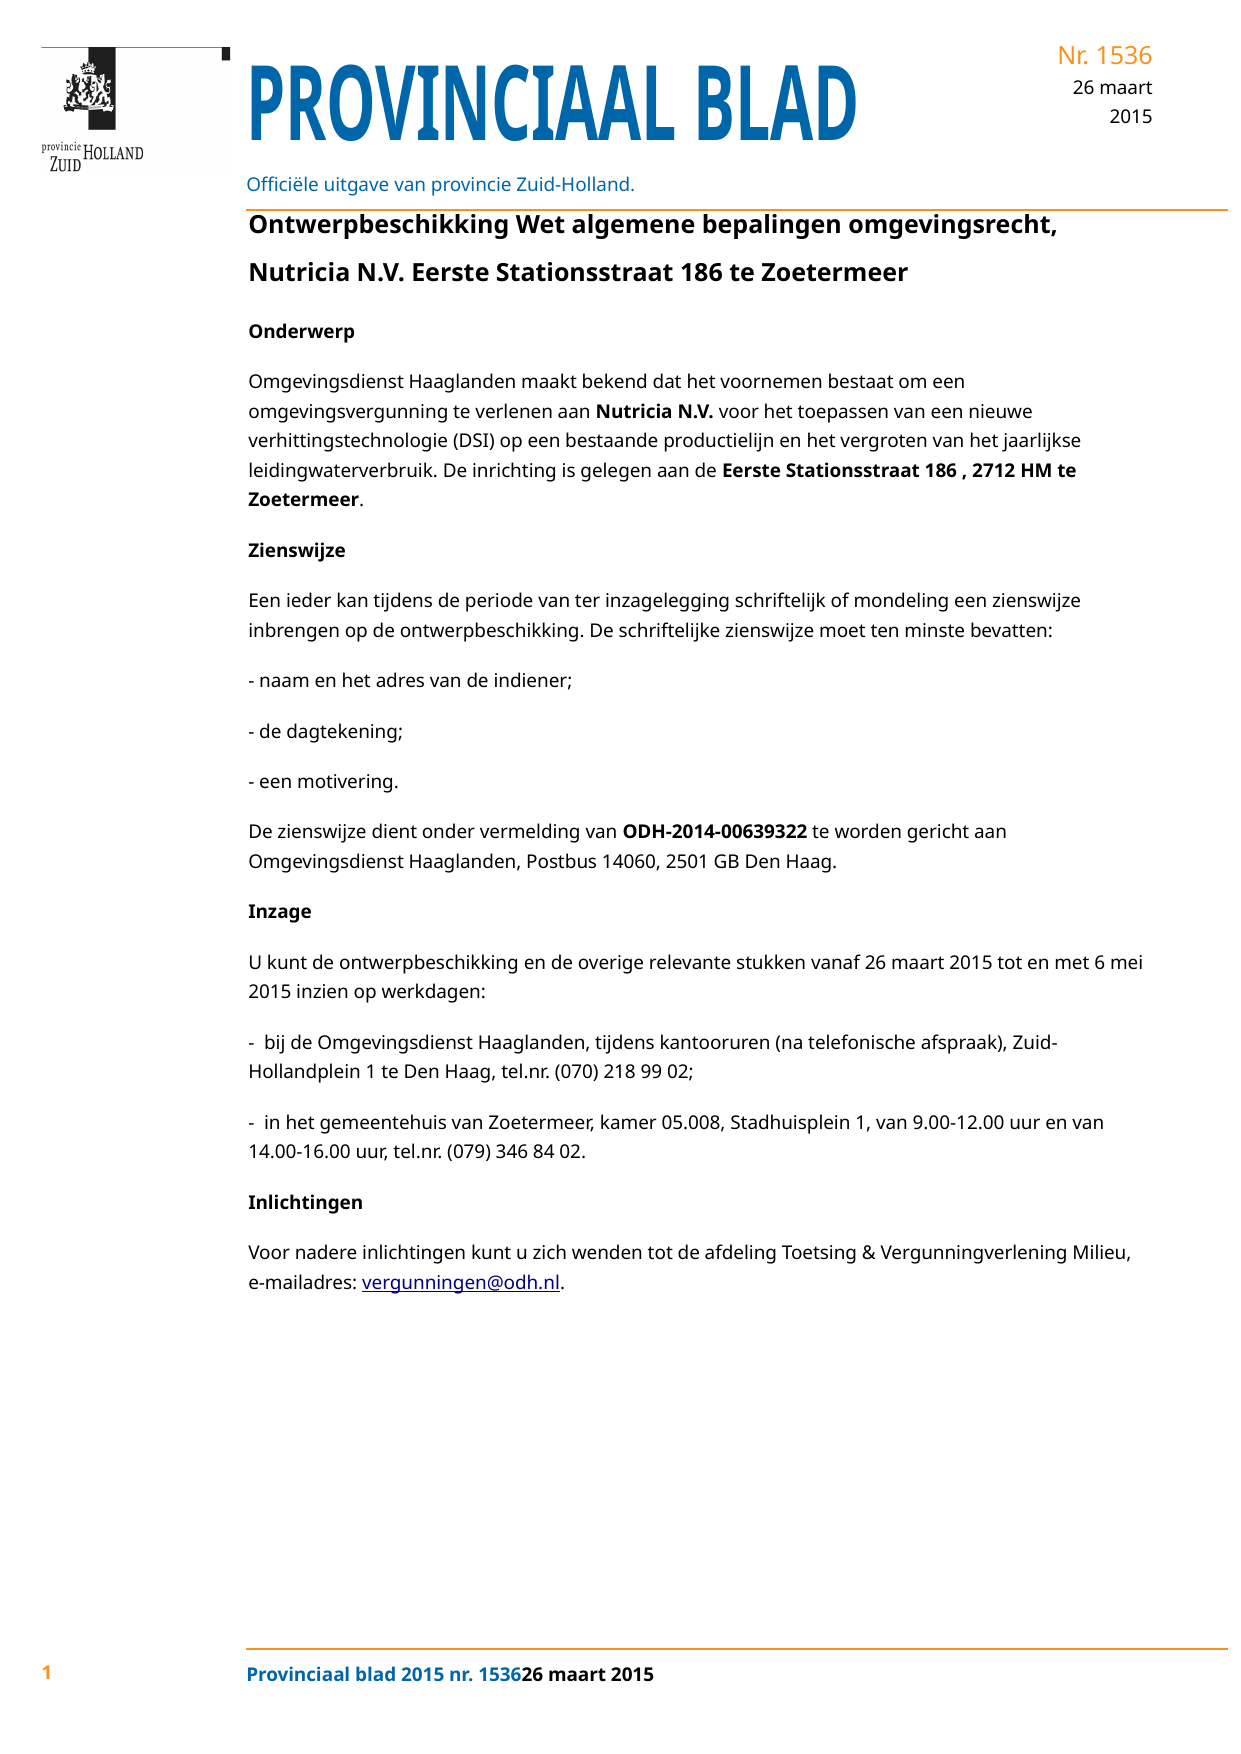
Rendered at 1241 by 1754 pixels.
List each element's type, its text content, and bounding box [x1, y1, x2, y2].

text Inlichtingen [248, 1189, 1152, 1215]
picture [41, 47, 231, 172]
text - in het gemeentehuis van Zoetermeer, kamer 05.008, Stadhuisplein 1, van 9.00-12.00 uur en van 14.00-16.00 uur, tel.nr. (079) 346 84 02. [248, 1109, 1152, 1164]
text De zienswijze dient onder vermelding van ODH-2014-00639322 te worden gericht aan Omgevingsdienst Haaglanden, Postbus 14060, 2501 GB Den Haag. [248, 819, 1152, 874]
text - bij de Omgevingsdienst Haaglanden, tijdens kantooruren (na telefonische afspraak), Zuid-Hollandplein 1 te Den Haag, tel.nr. (070) 218 99 02; [248, 1029, 1152, 1084]
text U kunt de ontwerpbeschikking en de overige relevante stukken vanaf 26 maart 2015 tot en met 6 mei 2015 inzien op werkdagen: [248, 949, 1152, 1004]
text Inzage [248, 899, 1152, 924]
text - naam en het adres van de indiener; [248, 667, 1152, 693]
text Voor nadere inlichtingen kunt u zich wenden tot de afdeling Toetsing & Vergunningverlening Milieu, e-mailadres: vergunningen@odh.nl. [248, 1239, 1152, 1295]
text - een motivering. [248, 768, 1152, 794]
text Zienswijze [248, 537, 1152, 563]
text Ontwerpbeschikking Wet algemene bepalingen omgevingsrecht, Nutricia N.V. Eerste Stationsstraat 186 te Zoetermeer [248, 211, 1152, 288]
text Onderwerp [248, 318, 1152, 344]
text Een ieder kan tijdens de periode van ter inzagelegging schriftelijk of mondeling een zienswijze inbrengen op de ontwerpbeschikking. De schriftelijke zienswijze moet ten minste bevatten: [248, 587, 1152, 643]
text - de dagtekening; [248, 718, 1152, 744]
text Omgevingsdienst Haaglanden maakt bekend dat het voornemen bestaat om een omgevingsvergunning te verlenen aan Nutricia N.V. voor het toepassen van een nieuwe verhittingstechnologie (DSI) op een bestaande productielijn en het vergroten van het jaarlijkse leidingwaterverbruik. De inrichting is gelegen aan de Eerste Stationsstraat 186 , 2712 HM te Zoetermeer. [248, 368, 1152, 512]
